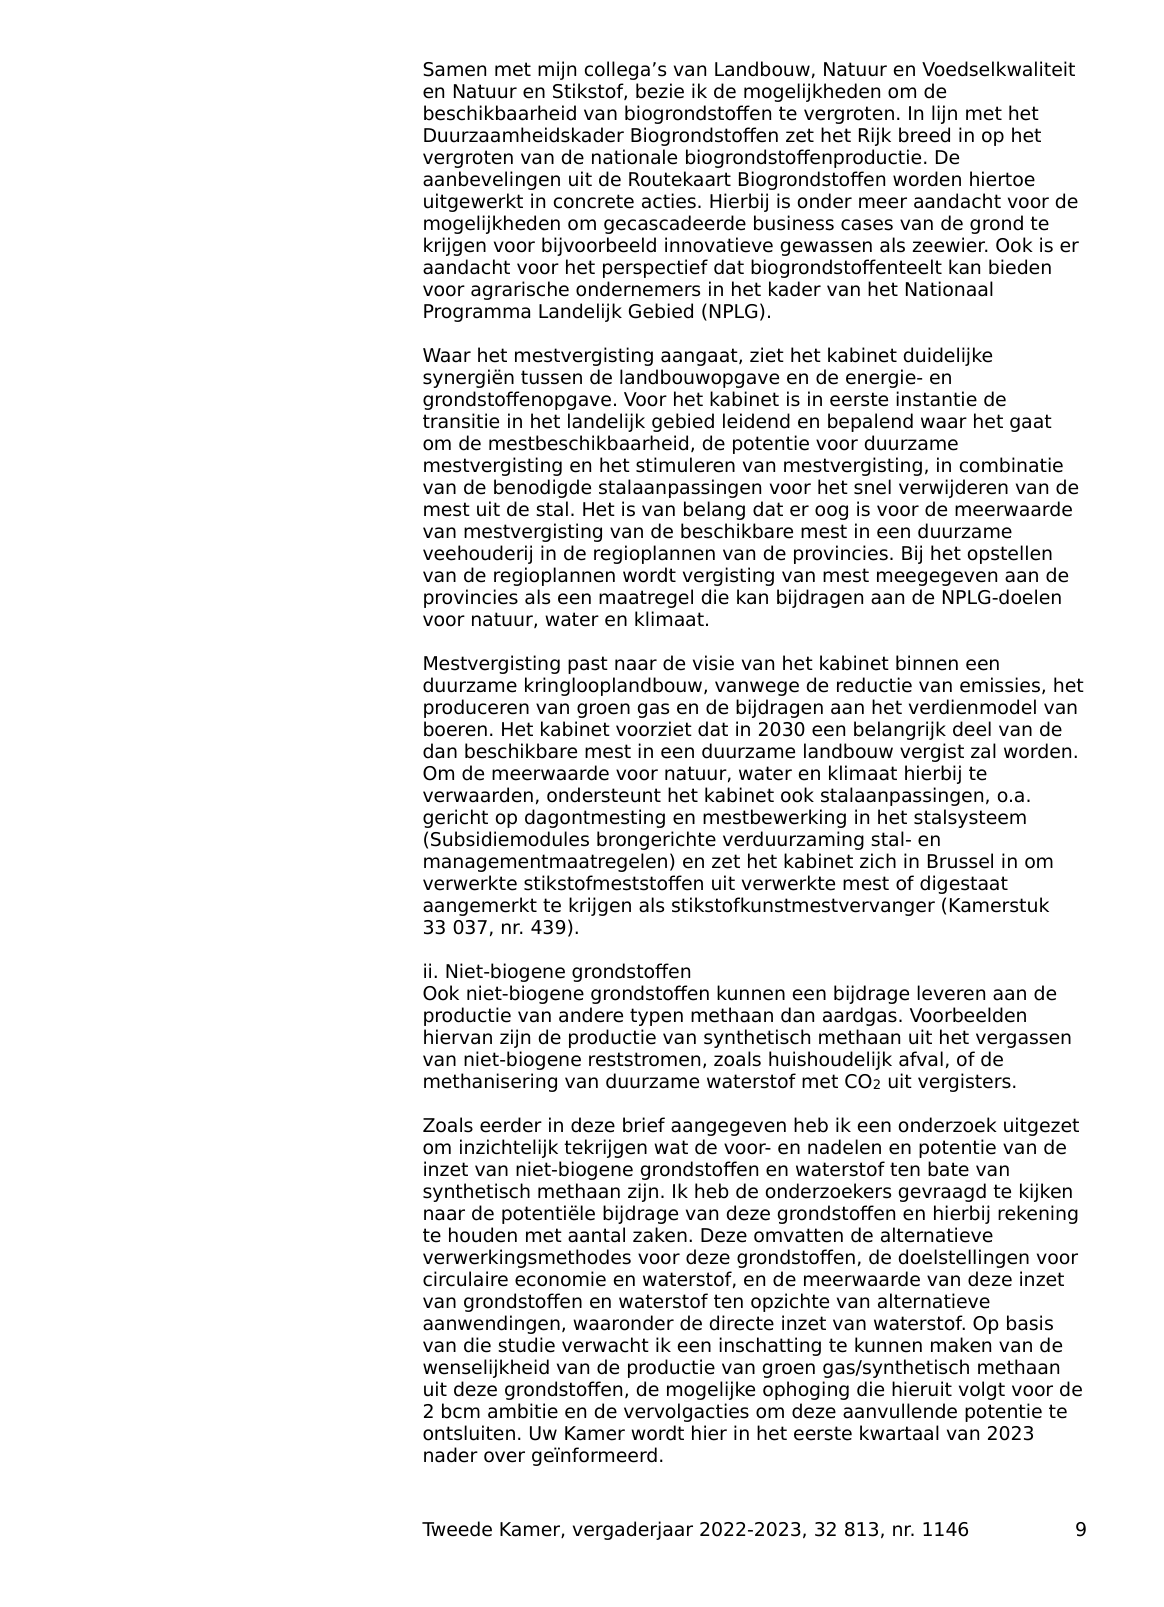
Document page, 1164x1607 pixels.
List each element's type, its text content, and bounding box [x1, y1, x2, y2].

text Samen met mijn collega’s van Landbouw, Natuur en Voedselkwaliteit en Natuur en Stikstof, bezie ik de mogelijkheden om de beschikbaarheid van biogrondstoffen te vergroten. In lijn met het Duurzaamheidskader Biogrondstoffen zet het Rijk breed in op het vergroten van de nationale biogrondstoffenproductie. De aanbevelingen uit de Routekaart Biogrondstoffen worden hiertoe uitgewerkt in concrete acties. Hierbij is onder meer aandacht voor de mogelijkheden om gecascadeerde business cases van de grond te krijgen voor bijvoorbeeld innovatieve gewassen als zeewier. Ook is er aandacht voor het perspectief dat biogrondstoffenteelt kan bieden voor agrarische ondernemers in het kader van het Nationaal Programma Landelijk Gebied (NPLG). [422, 59, 1087, 323]
text Waar het mestvergisting aangaat, ziet het kabinet duidelijke synergiën tussen de landbouwopgave en de energie- en grondstoffenopgave. Voor het kabinet is in eerste instantie de transitie in het landelijk gebied leidend en bepalend waar het gaat om de mestbeschikbaarheid, de potentie voor duurzame mestvergisting en het stimuleren van mestvergisting, in combinatie van de benodigde stalaanpassingen voor het snel verwijderen van de mest uit de stal. Het is van belang dat er oog is voor de meerwaarde van mestvergisting van de beschikbare mest in een duurzame veehouderij in de regioplannen van de provincies. Bij het opstellen van de regioplannen wordt vergisting van mest meegegeven aan de provincies als een maatregel die kan bijdragen aan de NPLG-doelen voor natuur, water en klimaat. [422, 345, 1087, 631]
text Ook niet-biogene grondstoffen kunnen een bijdrage leveren aan de productie van andere typen methaan dan aardgas. Voorbeelden hiervan zijn de productie van synthetisch methaan uit het vergassen van niet-biogene reststromen, zoals huishoudelijk afval, of de methanisering van duurzame waterstof met CO2 uit vergisters. [422, 983, 1087, 1093]
text ii. Niet-biogene grondstoffen [422, 961, 1087, 983]
text Mestvergisting past naar de visie van het kabinet binnen een duurzame kringlooplandbouw, vanwege de reductie van emissies, het produceren van groen gas en de bijdragen aan het verdienmodel van boeren. Het kabinet voorziet dat in 2030 een belangrijk deel van de dan beschikbare mest in een duurzame landbouw vergist zal worden. Om de meerwaarde voor natuur, water en klimaat hierbij te verwaarden, ondersteunt het kabinet ook stalaanpassingen, o.a. gericht op dagontmesting en mestbewerking in het stalsysteem (Subsidiemodules brongerichte verduurzaming stal- en managementmaatregelen) en zet het kabinet zich in Brussel in om verwerkte stikstofmeststoffen uit verwerkte mest of digestaat aangemerkt te krijgen als stikstofkunstmestvervanger (Kamerstuk 33 037, nr. 439). [422, 653, 1087, 939]
text Zoals eerder in deze brief aangegeven heb ik een onderzoek uitgezet om inzichtelijk tekrijgen wat de voor- en nadelen en potentie van de inzet van niet-biogene grondstoffen en waterstof ten bate van synthetisch methaan zijn. Ik heb de onderzoekers gevraagd te kijken naar de potentiële bijdrage van deze grondstoffen en hierbij rekening te houden met aantal zaken. Deze omvatten de alternatieve verwerkingsmethodes voor deze grondstoffen, de doelstellingen voor circulaire economie en waterstof, en de meerwaarde van deze inzet van grondstoffen en waterstof ten opzichte van alternatieve aanwendingen, waaronder de directe inzet van waterstof. Op basis van die studie verwacht ik een inschatting te kunnen maken van de wenselijkheid van de productie van groen gas/synthetisch methaan uit deze grondstoffen, de mogelijke ophoging die hieruit volgt voor de 2 bcm ambitie en de vervolgacties om deze aanvullende potentie te ontsluiten. Uw Kamer wordt hier in het eerste kwartaal van 2023 nader over geïnformeerd. [422, 1115, 1087, 1467]
